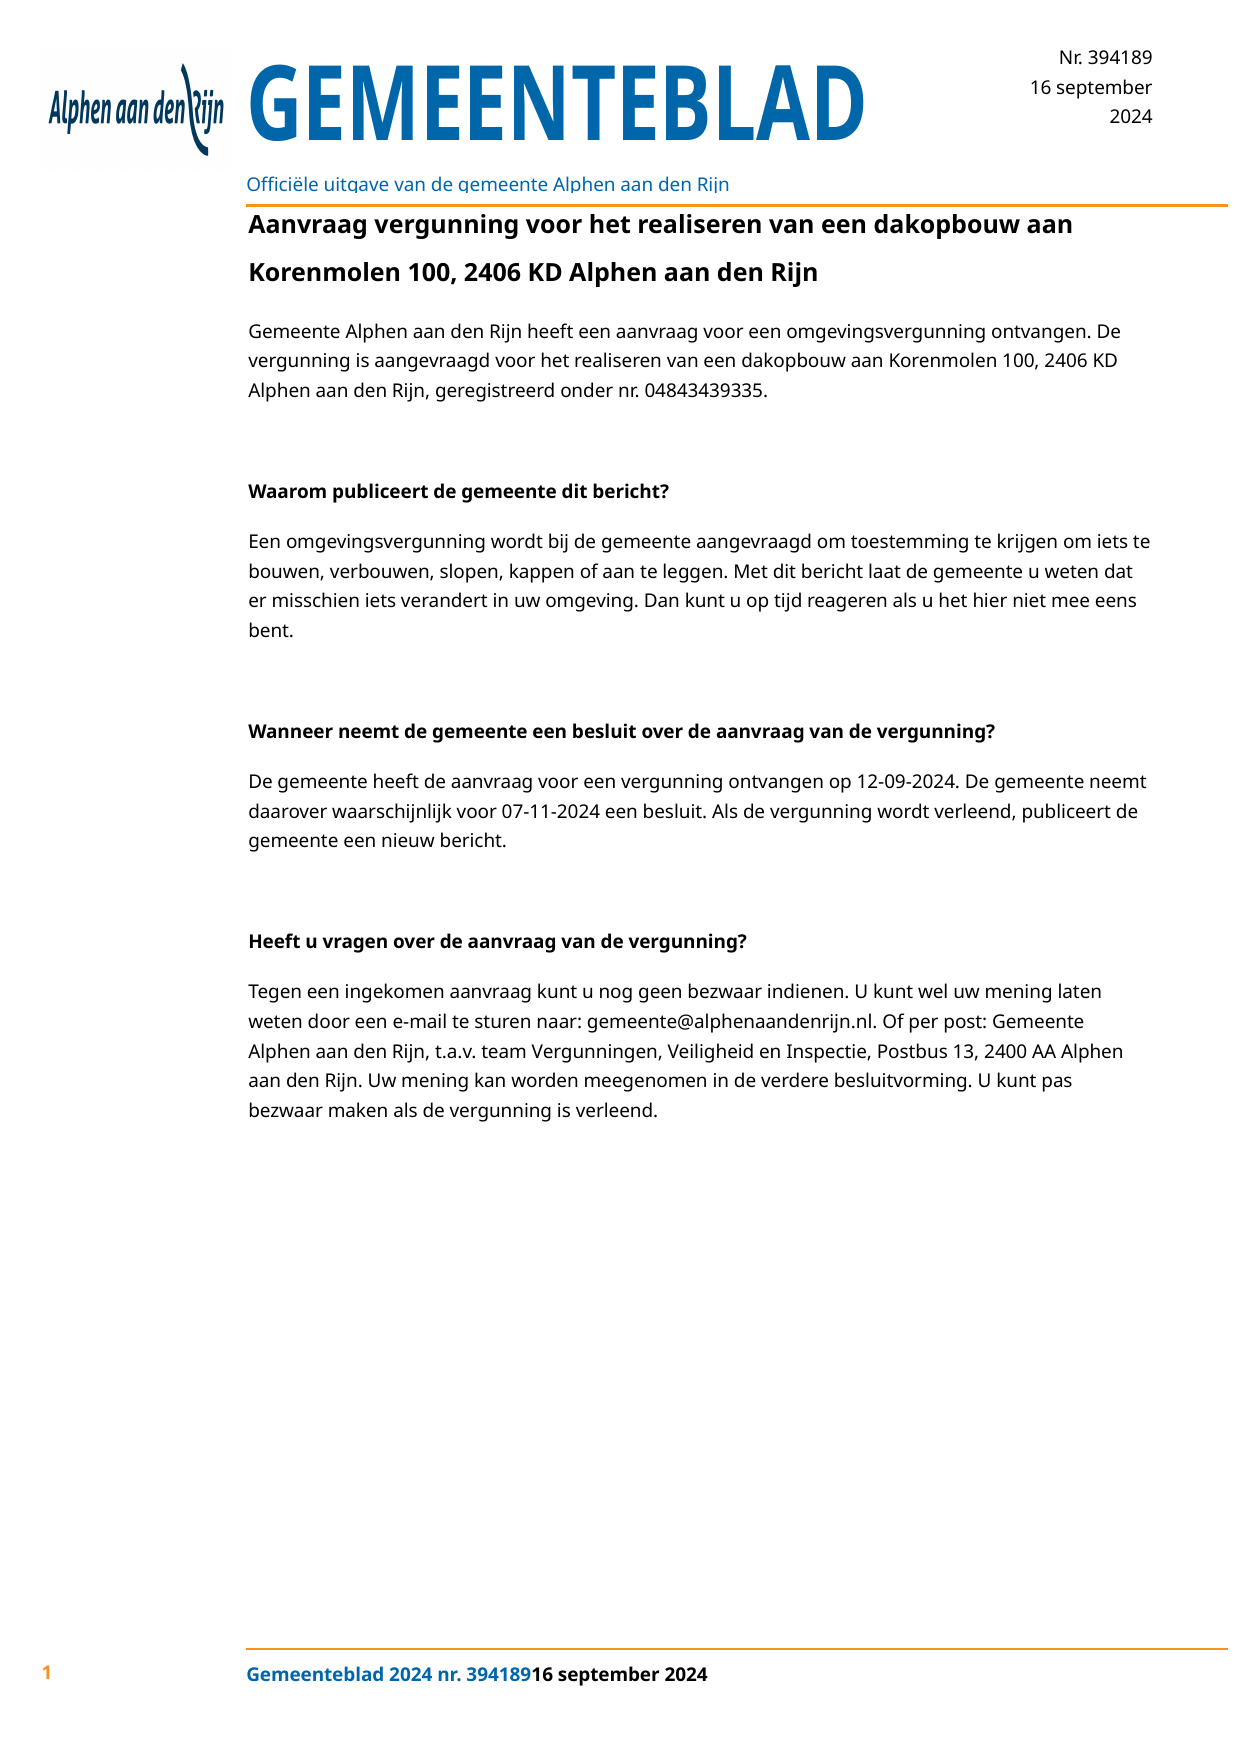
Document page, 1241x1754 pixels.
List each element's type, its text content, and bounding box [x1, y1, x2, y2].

text Wanneer neemt de gemeente een besluit over de aanvraag van de vergunning? [248, 718, 1152, 744]
text Aanvraag vergunning voor het realiseren van een dakopbouw aan Korenmolen 100, 2406 KD Alphen aan den Rijn [248, 207, 1152, 288]
text Een omgevingsvergunning wordt bij de gemeente aangevraagd om toestemming te krijgen om iets te bouwen, verbouwen, slopen, kappen of aan te leggen. Met dit bericht laat de gemeente u weten dat er misschien iets verandert in uw omgeving. Dan kunt u op tijd reageren als u het hier niet mee eens bent. [248, 528, 1152, 643]
picture [41, 47, 231, 172]
text Tegen een ingekomen aanvraag kunt u nog geen bezwaar indienen. U kunt wel uw mening laten weten door een e-mail te sturen naar: gemeente@alphenaandenrijn.nl. Of per post: Gemeente Alphen aan den Rijn, t.a.v. team Vergunningen, Veiligheid en Inspectie, Postbus 13, 2400 AA Alphen aan den Rijn. Uw mening kan worden meegenomen in de verdere besluitvorming. U kunt pas bezwaar maken als de vergunning is verleend. [248, 979, 1152, 1123]
text Gemeente Alphen aan den Rijn heeft een aanvraag voor een omgevingsvergunning ontvangen. De vergunning is aangevraagd voor het realiseren van een dakopbouw aan Korenmolen 100, 2406 KD Alphen aan den Rijn, geregistreerd onder nr. 04843439335. [248, 318, 1152, 403]
text De gemeente heeft de aanvraag voor een vergunning ontvangen op 12-09-2024. De gemeente neemt daarover waarschijnlijk voor 07-11-2024 een besluit. Als de vergunning wordt verleend, publiceert de gemeente een nieuw bericht. [248, 768, 1152, 853]
text Waarom publiceert de gemeente dit bericht? [248, 478, 1152, 504]
text Heeft u vragen over de aanvraag van de vergunning? [248, 928, 1152, 954]
